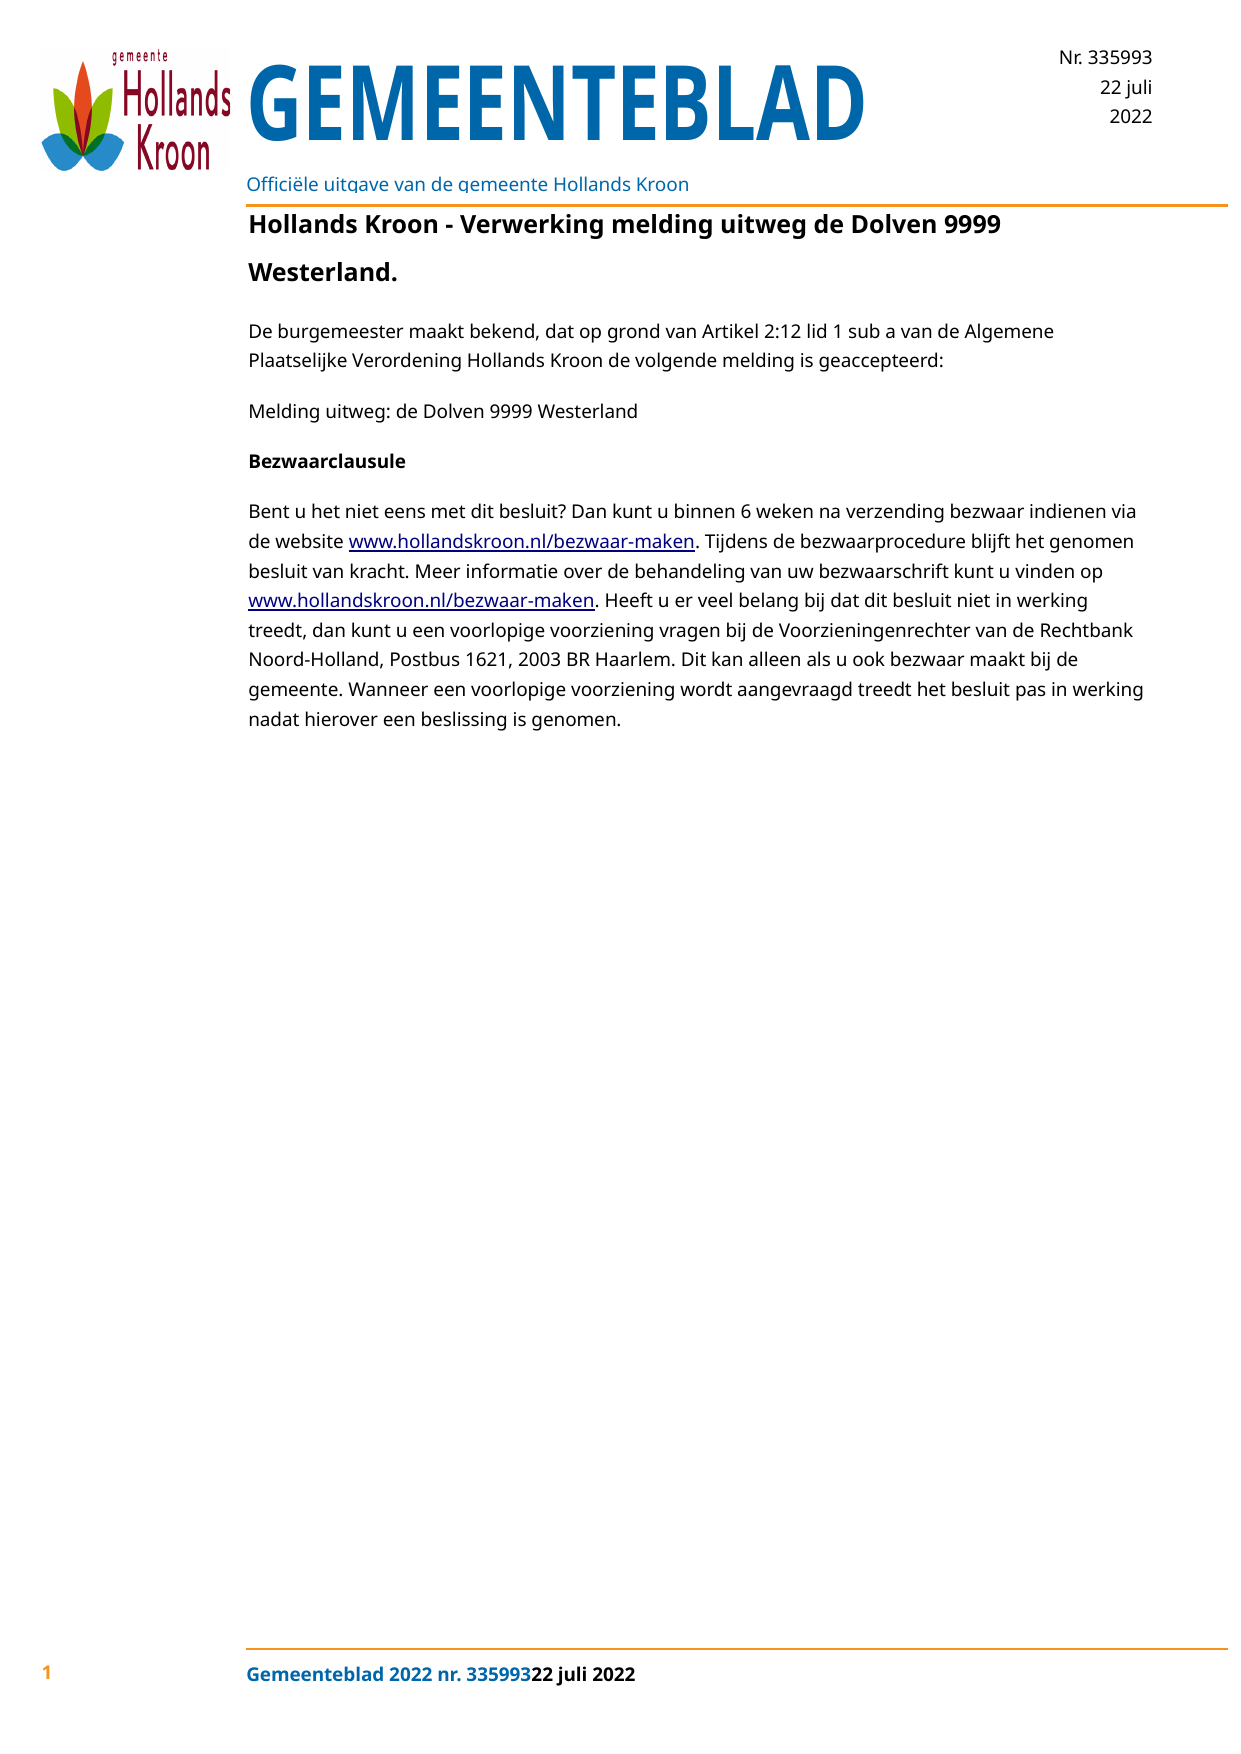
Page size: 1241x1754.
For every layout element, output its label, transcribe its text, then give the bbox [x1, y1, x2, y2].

text Melding uitweg: de Dolven 9999 Westerland [248, 398, 1152, 424]
text Bent u het niet eens met dit besluit? Dan kunt u binnen 6 weken na verzending bezwaar indienen via de website www.hollandskroon.nl/bezwaar-maken. Tijdens de bezwaarprocedure blijft het genomen besluit van kracht. Meer informatie over de behandeling van uw bezwaarschrift kunt u vinden op www.hollandskroon.nl/bezwaar-maken. Heeft u er veel belang bij dat dit besluit niet in werking treedt, dan kunt u een voorlopige voorziening vragen bij de Voorzieningenrechter van de Rechtbank Noord-Holland, Postbus 1621, 2003 BR Haarlem. Dit kan alleen als u ook bezwaar maakt bij de gemeente. Wanneer een voorlopige voorziening wordt aangevraagd treedt het besluit pas in werking nadat hierover een beslissing is genomen. [248, 499, 1152, 732]
picture [41, 47, 231, 172]
text Bezwaarclausule [248, 448, 1152, 474]
text Hollands Kroon - Verwerking melding uitweg de Dolven 9999 Westerland. [248, 207, 1152, 288]
text De burgemeester maakt bekend, dat op grond van Artikel 2:12 lid 1 sub a van de Algemene Plaatselijke Verordening Hollands Kroon de volgende melding is geaccepteerd: [248, 318, 1152, 373]
